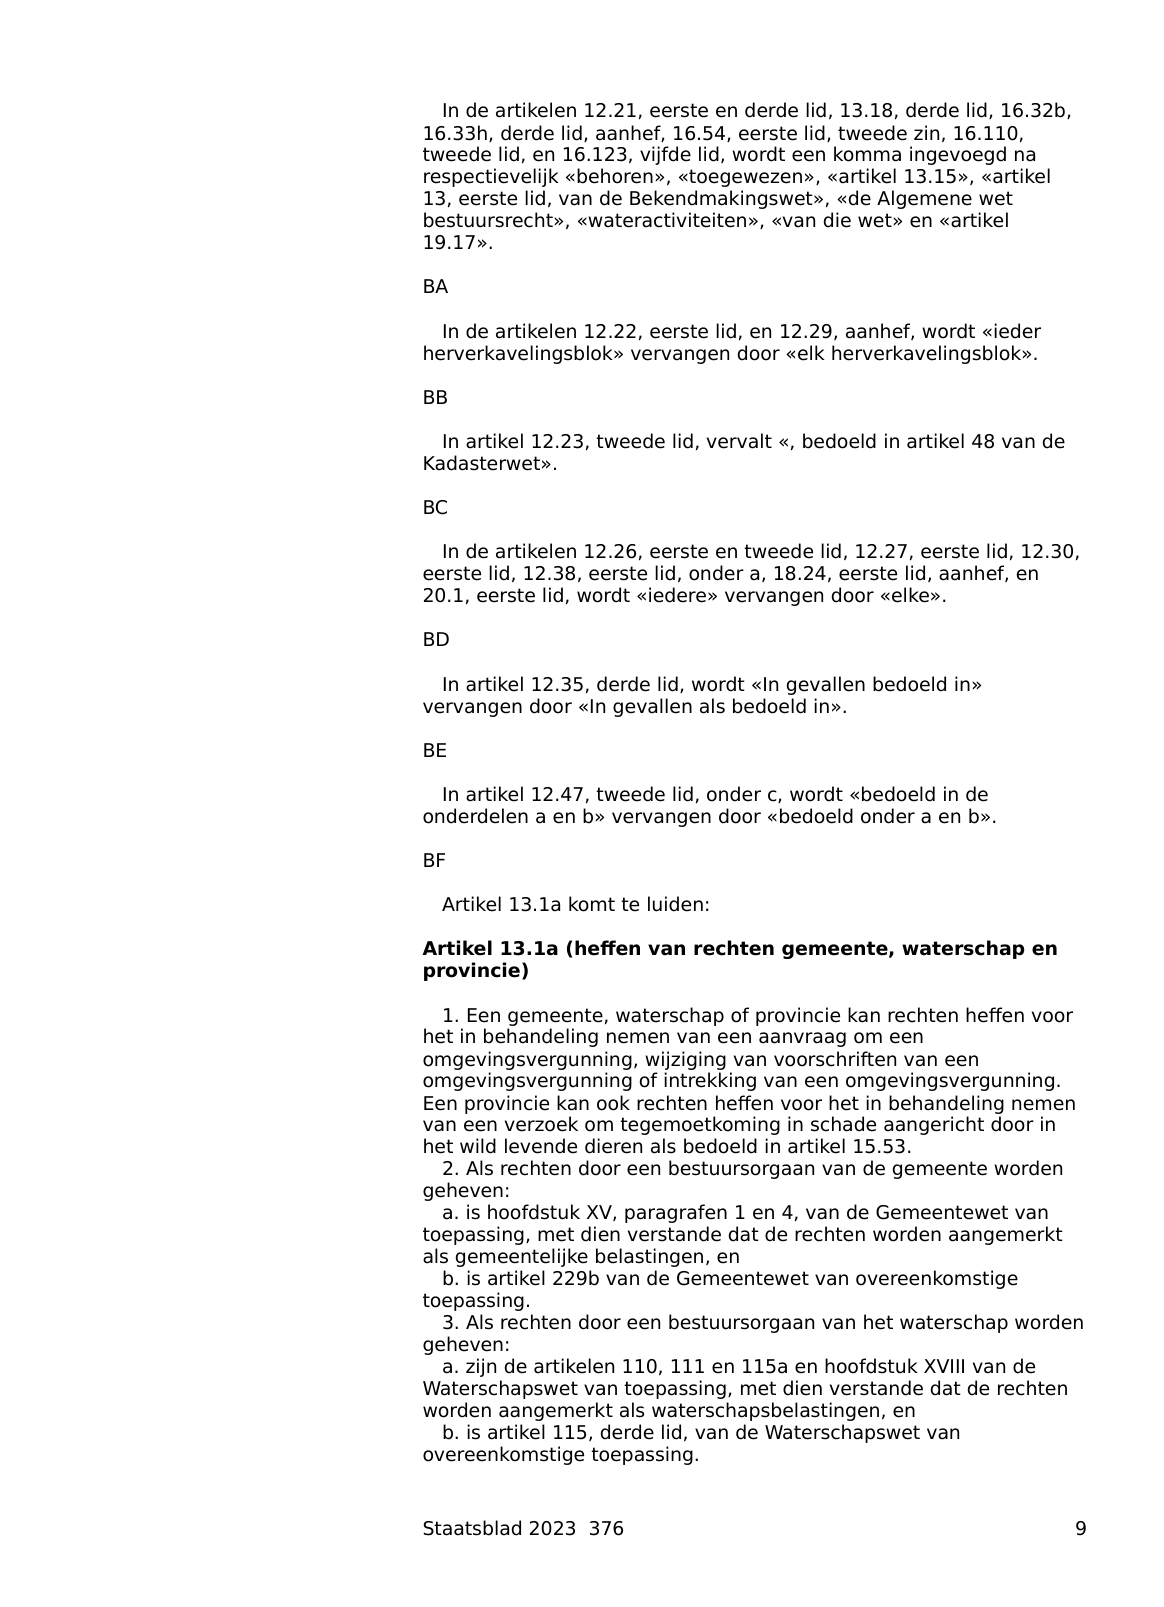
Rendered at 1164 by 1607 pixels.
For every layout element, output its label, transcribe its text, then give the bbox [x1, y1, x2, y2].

text BA [422, 276, 1087, 298]
text BE [422, 740, 1087, 762]
text BC [422, 497, 1087, 519]
text BD [422, 629, 1087, 651]
text 3. Als rechten door een bestuursorgaan van het waterschap worden geheven: [422, 1312, 1087, 1356]
text 1. Een gemeente, waterschap of provincie kan rechten heffen voor het in behandeling nemen van een aanvraag om een omgevingsvergunning, wijziging van voorschriften van een omgevingsvergunning of intrekking van een omgevingsvergunning. Een provincie kan ook rechten heffen voor het in behandeling nemen van een verzoek om tegemoetkoming in schade aangericht door in het wild levende dieren als bedoeld in artikel 15.53. [422, 1004, 1087, 1158]
text In artikel 12.23, tweede lid, vervalt «, bedoeld in artikel 48 van de Kadasterwet». [422, 431, 1087, 475]
text b. is artikel 229b van de Gemeentewet van overeenkomstige toepassing. [422, 1268, 1087, 1312]
text a. is hoofdstuk XV, paragrafen 1 en 4, van de Gemeentewet van toepassing, met dien verstande dat de rechten worden aangemerkt als gemeentelijke belastingen, en [422, 1202, 1087, 1268]
text In de artikelen 12.21, eerste en derde lid, 13.18, derde lid, 16.32b, 16.33h, derde lid, aanhef, 16.54, eerste lid, tweede zin, 16.110, tweede lid, en 16.123, vijfde lid, wordt een komma ingevoegd na respectievelijk «behoren», «toegewezen», «artikel 13.15», «artikel 13, eerste lid, van de Bekendmakingswet», «de Algemene wet bestuursrecht», «wateractiviteiten», «van die wet» en «artikel 19.17». [422, 100, 1087, 254]
text 2. Als rechten door een bestuursorgaan van de gemeente worden geheven: [422, 1158, 1087, 1202]
text Artikel 13.1a komt te luiden: [422, 894, 1087, 916]
text In artikel 12.47, tweede lid, onder c, wordt «bedoeld in de onderdelen a en b» vervangen door «bedoeld onder a en b». [422, 784, 1087, 828]
text BB [422, 387, 1087, 409]
text BF [422, 850, 1087, 872]
text In de artikelen 12.22, eerste lid, en 12.29, aanhef, wordt «ieder herverkavelingsblok» vervangen door «elk herverkavelingsblok». [422, 321, 1087, 364]
text In de artikelen 12.26, eerste en tweede lid, 12.27, eerste lid, 12.30, eerste lid, 12.38, eerste lid, onder a, 18.24, eerste lid, aanhef, en 20.1, eerste lid, wordt «iedere» vervangen door «elke». [422, 541, 1087, 607]
text a. zijn de artikelen 110, 111 en 115a en hoofdstuk XVIII van de Waterschapswet van toepassing, met dien verstande dat de rechten worden aangemerkt als waterschapsbelastingen, en [422, 1356, 1087, 1422]
subtitle Artikel 13.1a (heffen van rechten gemeente, waterschap en provincie) [422, 938, 1087, 982]
text b. is artikel 115, derde lid, van de Waterschapswet van overeenkomstige toepassing. [422, 1422, 1087, 1466]
text In artikel 12.35, derde lid, wordt «In gevallen bedoeld in» vervangen door «In gevallen als bedoeld in». [422, 673, 1087, 717]
